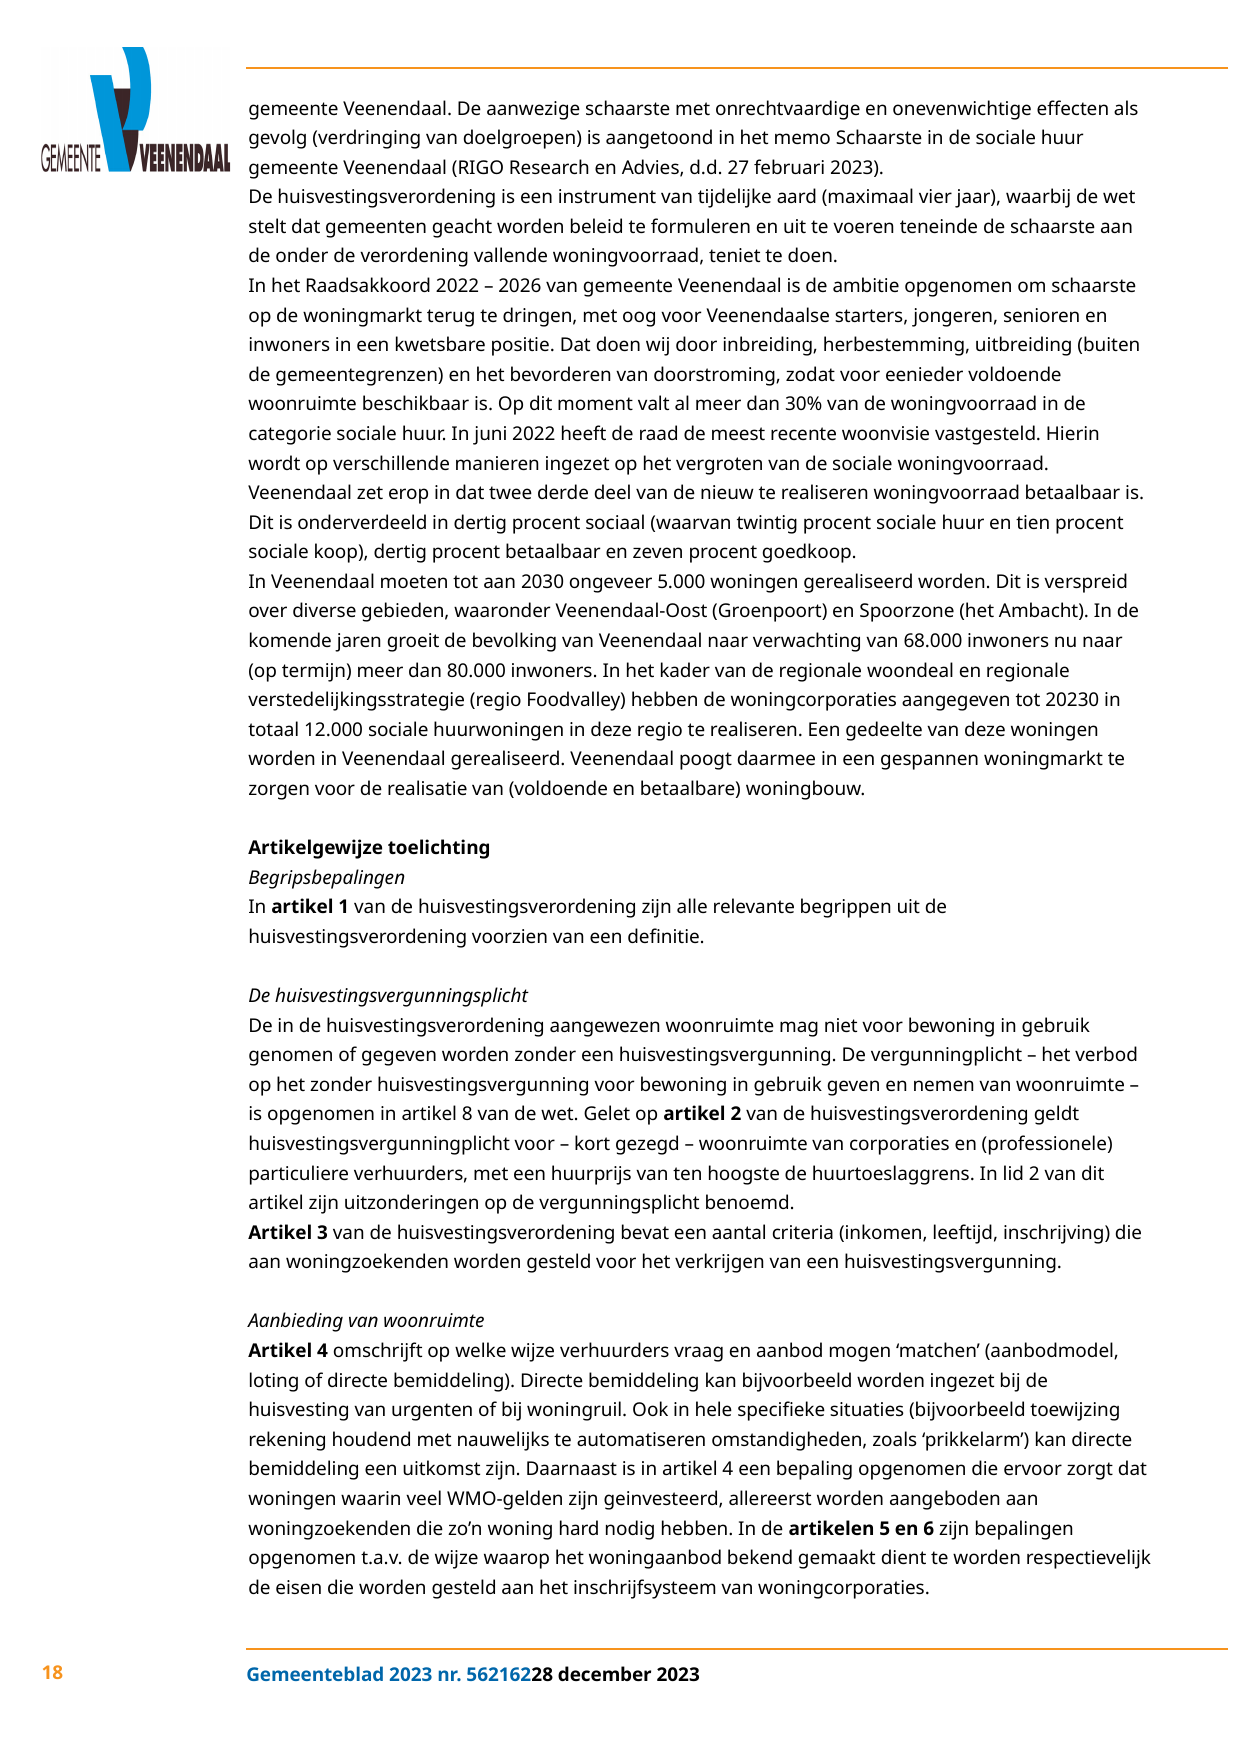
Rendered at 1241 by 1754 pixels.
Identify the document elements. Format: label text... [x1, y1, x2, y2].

text In artikel 1 van de huisvestingsverordening zijn alle relevante begrippen uit de huisvestingsverordening voorzien van een definitie. [248, 893, 1152, 949]
text Begripsbepalingen [248, 864, 1152, 890]
text gemeente Veenendaal. De aanwezige schaarste met onrechtvaardige en onevenwichtige effecten als gevolg (verdringing van doelgroepen) is aangetoond in het memo Schaarste in de sociale huur gemeente Veenendaal (RIGO Research en Advies, d.d. 27 februari 2023). [248, 95, 1152, 180]
picture [41, 47, 130, 172]
text Aanbieding van woonruimte [248, 1308, 1152, 1333]
text In Veenendaal moeten tot aan 2030 ongeveer 5.000 woningen gerealiseerd worden. Dit is verspreid over diverse gebieden, waaronder Veenendaal-Oost (Groenpoort) en Spoorzone (het Ambacht). In de komende jaren groeit de bevolking van Veenendaal naar verwachting van 68.000 inwoners nu naar (op termijn) meer dan 80.000 inwoners. In het kader van de regionale woondeal en regionale verstedelijkingsstrategie (regio Foodvalley) hebben de woningcorporaties aangegeven tot 20230 in totaal 12.000 sociale huurwoningen in deze regio te realiseren. Een gedeelte van deze woningen worden in Veenendaal gerealiseerd. Veenendaal poogt daarmee in een gespannen woningmarkt te zorgen voor de realisatie van (voldoende en betaalbare) woningbouw. [248, 568, 1152, 801]
text Artikelgewijze toelichting [248, 834, 1152, 860]
text De in de huisvestingsverordening aangewezen woonruimte mag niet voor bewoning in gebruik genomen of gegeven worden zonder een huisvestingsvergunning. De vergunningplicht – het verbod op het zonder huisvestingsvergunning voor bewoning in gebruik geven en nemen van woonruimte – is opgenomen in artikel 8 van de wet. Gelet op artikel 2 van de huisvestingsverordening geldt huisvestingsvergunningplicht voor – kort gezegd – woonruimte van corporaties en (professionele) particuliere verhuurders, met een huurprijs van ten hoogste de huurtoeslaggrens. In lid 2 van dit artikel zijn uitzonderingen op de vergunningsplicht benoemd. [248, 1012, 1152, 1215]
text De huisvestingsvergunningsplicht [248, 982, 1152, 1008]
text Artikel 3 van de huisvestingsverordening bevat een aantal criteria (inkomen, leeftijd, inschrijving) die aan woningzoekenden worden gesteld voor het verkrijgen van een huisvestingsvergunning. [248, 1219, 1152, 1274]
text De huisvestingsverordening is een instrument van tijdelijke aard (maximaal vier jaar), waarbij de wet stelt dat gemeenten geacht worden beleid te formuleren en uit te voeren teneinde de schaarste aan de onder de verordening vallende woningvoorraad, teniet te doen. [248, 183, 1152, 268]
text Artikel 4 omschrijft op welke wijze verhuurders vraag en aanbod mogen ‘matchen’ (aanbodmodel, loting of directe bemiddeling). Directe bemiddeling kan bijvoorbeeld worden ingezet bij de huisvesting van urgenten of bij woningruil. Ook in hele specifieke situaties (bijvoorbeeld toewijzing rekening houdend met nauwelijks te automatiseren omstandigheden, zoals ‘prikkelarm’) kan directe bemiddeling een uitkomst zijn. Daarnaast is in artikel 4 een bepaling opgenomen die ervoor zorgt dat woningen waarin veel WMO-gelden zijn geinvesteerd, allereerst worden aangeboden aan woningzoekenden die zo’n woning hard nodig hebben. In de artikelen 5 en 6 zijn bepalingen opgenomen t.a.v. de wijze waarop het woningaanbod bekend gemaakt dient te worden respectievelijk de eisen die worden gesteld aan het inschrijfsysteem van woningcorporaties. [248, 1337, 1152, 1600]
text In het Raadsakkoord 2022 – 2026 van gemeente Veenendaal is de ambitie opgenomen om schaarste op de woningmarkt terug te dringen, met oog voor Veenendaalse starters, jongeren, senioren en inwoners in een kwetsbare positie. Dat doen wij door inbreiding, herbestemming, uitbreiding (buiten de gemeentegrenzen) en het bevorderen van doorstroming, zodat voor eenieder voldoende woonruimte beschikbaar is. Op dit moment valt al meer dan 30% van de woningvoorraad in de categorie sociale huur. In juni 2022 heeft de raad de meest recente woonvisie vastgesteld. Hierin wordt op verschillende manieren ingezet op het vergroten van de sociale woningvoorraad. Veenendaal zet erop in dat twee derde deel van de nieuw te realiseren woningvoorraad betaalbaar is. Dit is onderverdeeld in dertig procent sociaal (waarvan twintig procent sociale huur en tien procent sociale koop), dertig procent betaalbaar en zeven procent goedkoop. [248, 272, 1152, 564]
picture [123, 47, 231, 172]
